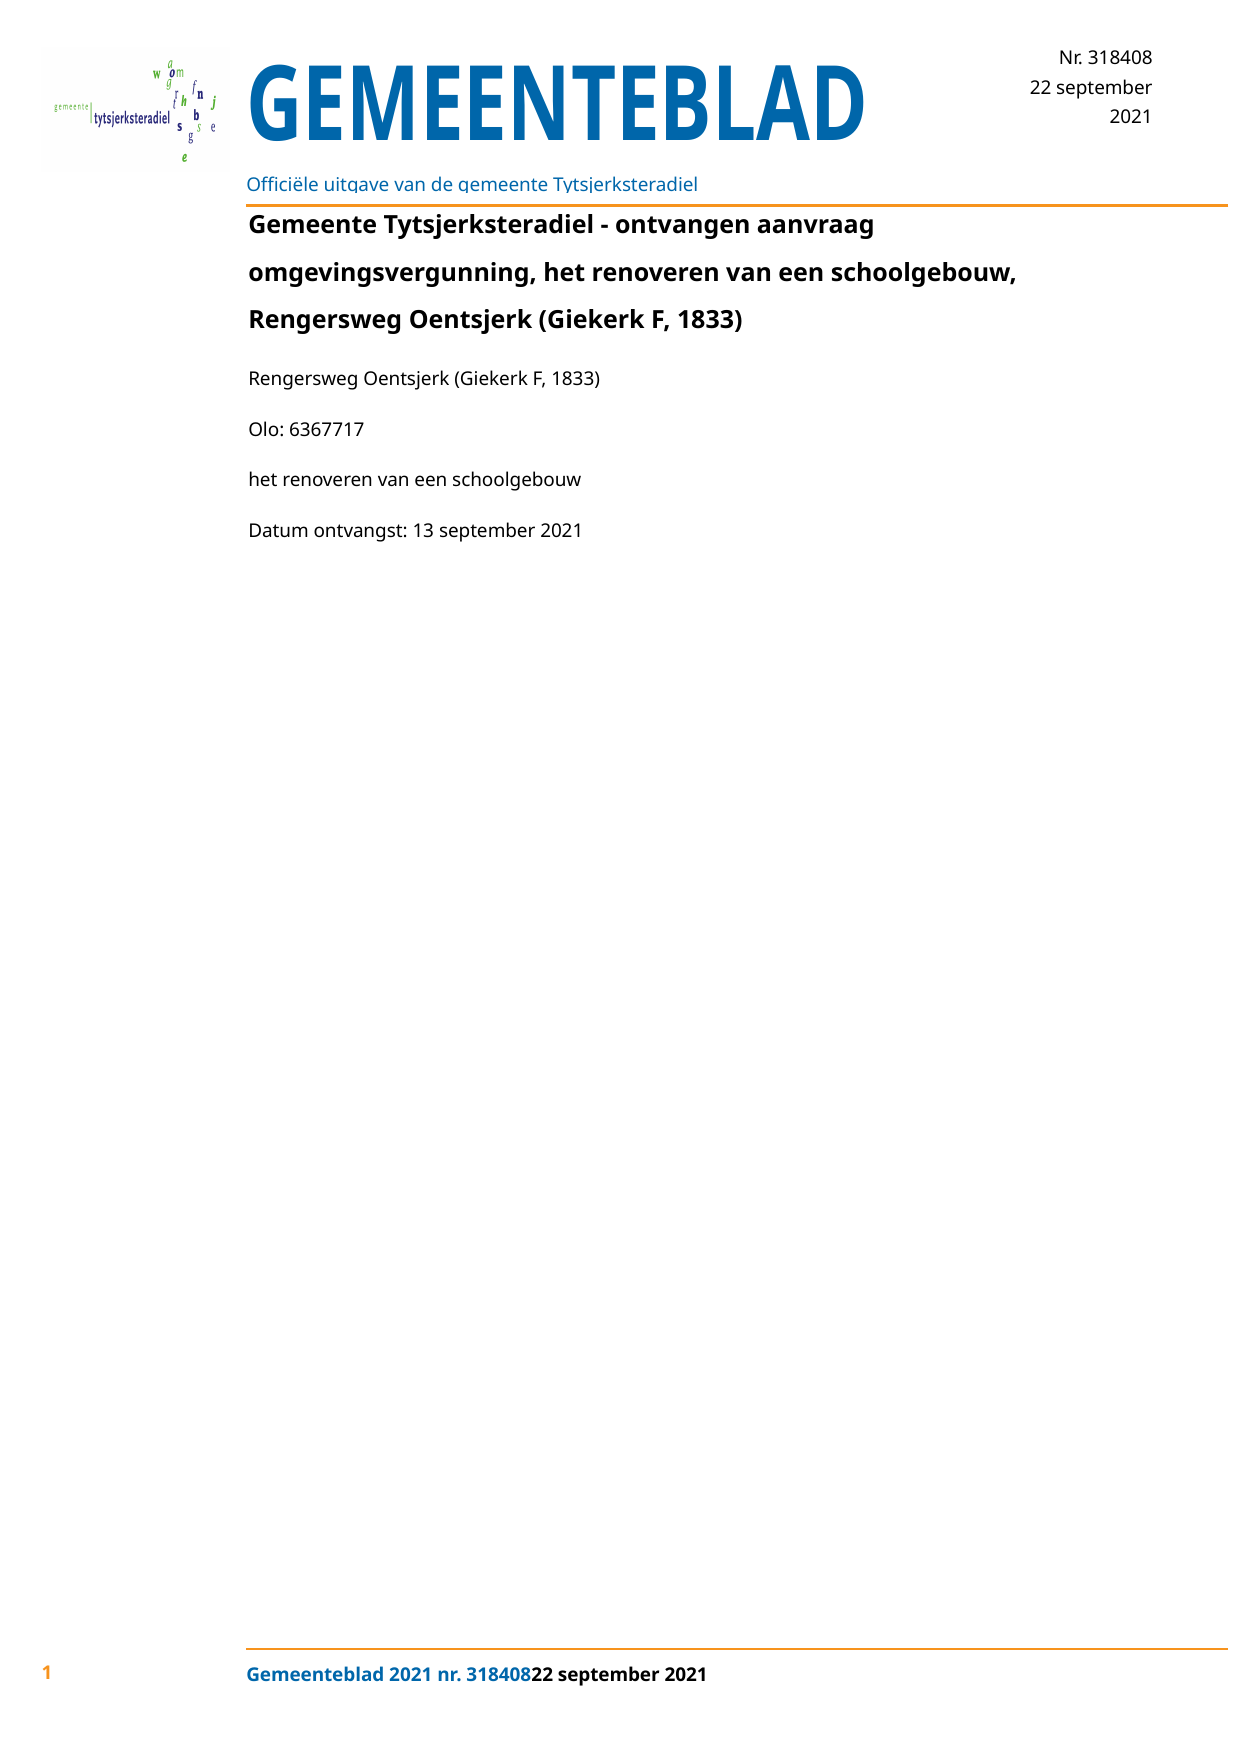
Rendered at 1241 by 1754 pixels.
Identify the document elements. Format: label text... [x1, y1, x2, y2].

text Datum ontvangst: 13 september 2021 [248, 517, 1152, 542]
text Gemeente Tytsjerksteradiel - ontvangen aanvraag omgevingsvergunning, het renoveren van een schoolgebouw, Rengersweg Oentsjerk (Giekerk F, 1833) [248, 207, 1152, 336]
picture [41, 47, 231, 172]
text Olo: 6367717 [248, 416, 1152, 442]
text het renoveren van een schoolgebouw [248, 466, 1152, 492]
text Rengersweg Oentsjerk (Giekerk F, 1833) [248, 366, 1152, 391]
